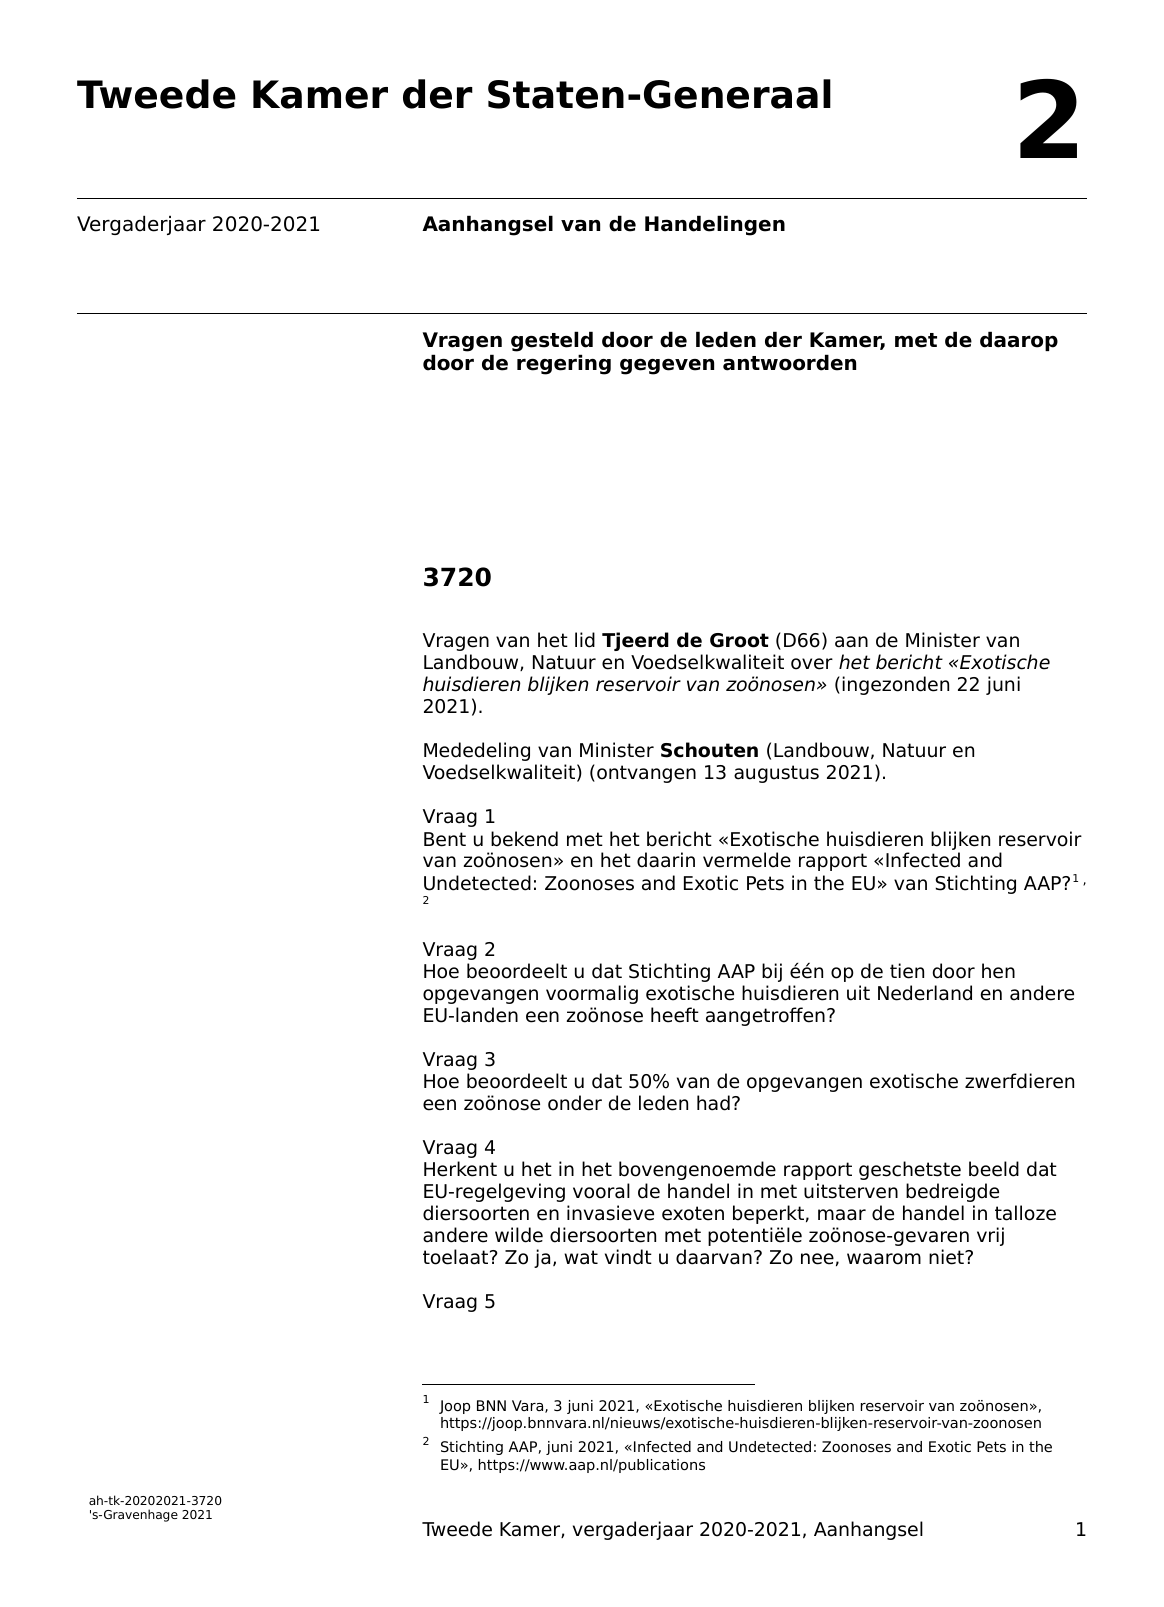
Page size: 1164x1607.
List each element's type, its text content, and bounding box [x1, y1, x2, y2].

text Mededeling van Minister Schouten (Landbouw, Natuur en Voedselkwaliteit) (ontvangen 13 augustus 2021). [422, 740, 1087, 784]
table_cell Aanhangsel van de Handelingen [422, 199, 1087, 313]
text Bent u bekend met het bericht «Exotische huisdieren blijken reservoir van zoönosen» en het daarin vermelde rapport «Infected and Undetected: Zoonoses and Exotic Pets in the EU» van Stichting AAP?, [422, 828, 1087, 916]
text Hoe beoordeelt u dat 50% van de opgevangen exotische zwerfdieren een zoönose onder de leden had? [422, 1071, 1087, 1114]
text 3720 [422, 563, 1087, 592]
text Vraag 1 [422, 806, 1087, 828]
table_cell Vergaderjaar 2020-2021 [77, 199, 422, 313]
text Vraag 5 [422, 1291, 1087, 1313]
table_cell [77, 314, 422, 375]
table_cell Vragen gesteld door de leden der Kamer, met de daarop door de regering gegeven antwoorden [422, 314, 1087, 375]
text ah-tk-20202021-3720 [88, 1494, 323, 1508]
text Joop BNN Vara, 3 juni 2021, «Exotische huisdieren blijken reservoir van zoönosen», https://joop.bnnvara.nl/nieuws/exotische-huisdieren-blijken-reservoir-van-zoonosen [422, 1393, 1087, 1432]
text Herkent u het in het bovengenoemde rapport geschetste beeld dat EU-regelgeving vooral de handel in met uitsterven bedreigde diersoorten en invasieve exoten beperkt, maar de handel in talloze andere wilde diersoorten met potentiële zoönose-gevaren vrij toelaat? Zo ja, wat vindt u daarvan? Zo nee, waarom niet? [422, 1159, 1087, 1269]
text Vraag 4 [422, 1137, 1087, 1159]
text Hoe beoordeelt u dat Stichting AAP bij één op de tien door hen opgevangen voormalig exotische huisdieren uit Nederland en andere EU-landen een zoönose heeft aangetroffen? [422, 961, 1087, 1026]
text Vraag 3 [422, 1049, 1087, 1071]
text Vraag 2 [422, 938, 1087, 961]
table_header 2 [886, 59, 1087, 198]
table_header Tweede Kamer der Staten-Generaal [77, 59, 886, 198]
text 's-Gravenhage 2021 [88, 1508, 323, 1522]
text Stichting AAP, juni 2021, «Infected and Undetected: Zoonoses and Exotic Pets in the EU», https://www.aap.nl/publications [422, 1435, 1087, 1474]
text Vragen van het lid Tjeerd de Groot (D66) aan de Minister van Landbouw, Natuur en Voedselkwaliteit over het bericht «Exotische huisdieren blijken reservoir van zoönosen» (ingezonden 22 juni 2021). [422, 630, 1087, 718]
